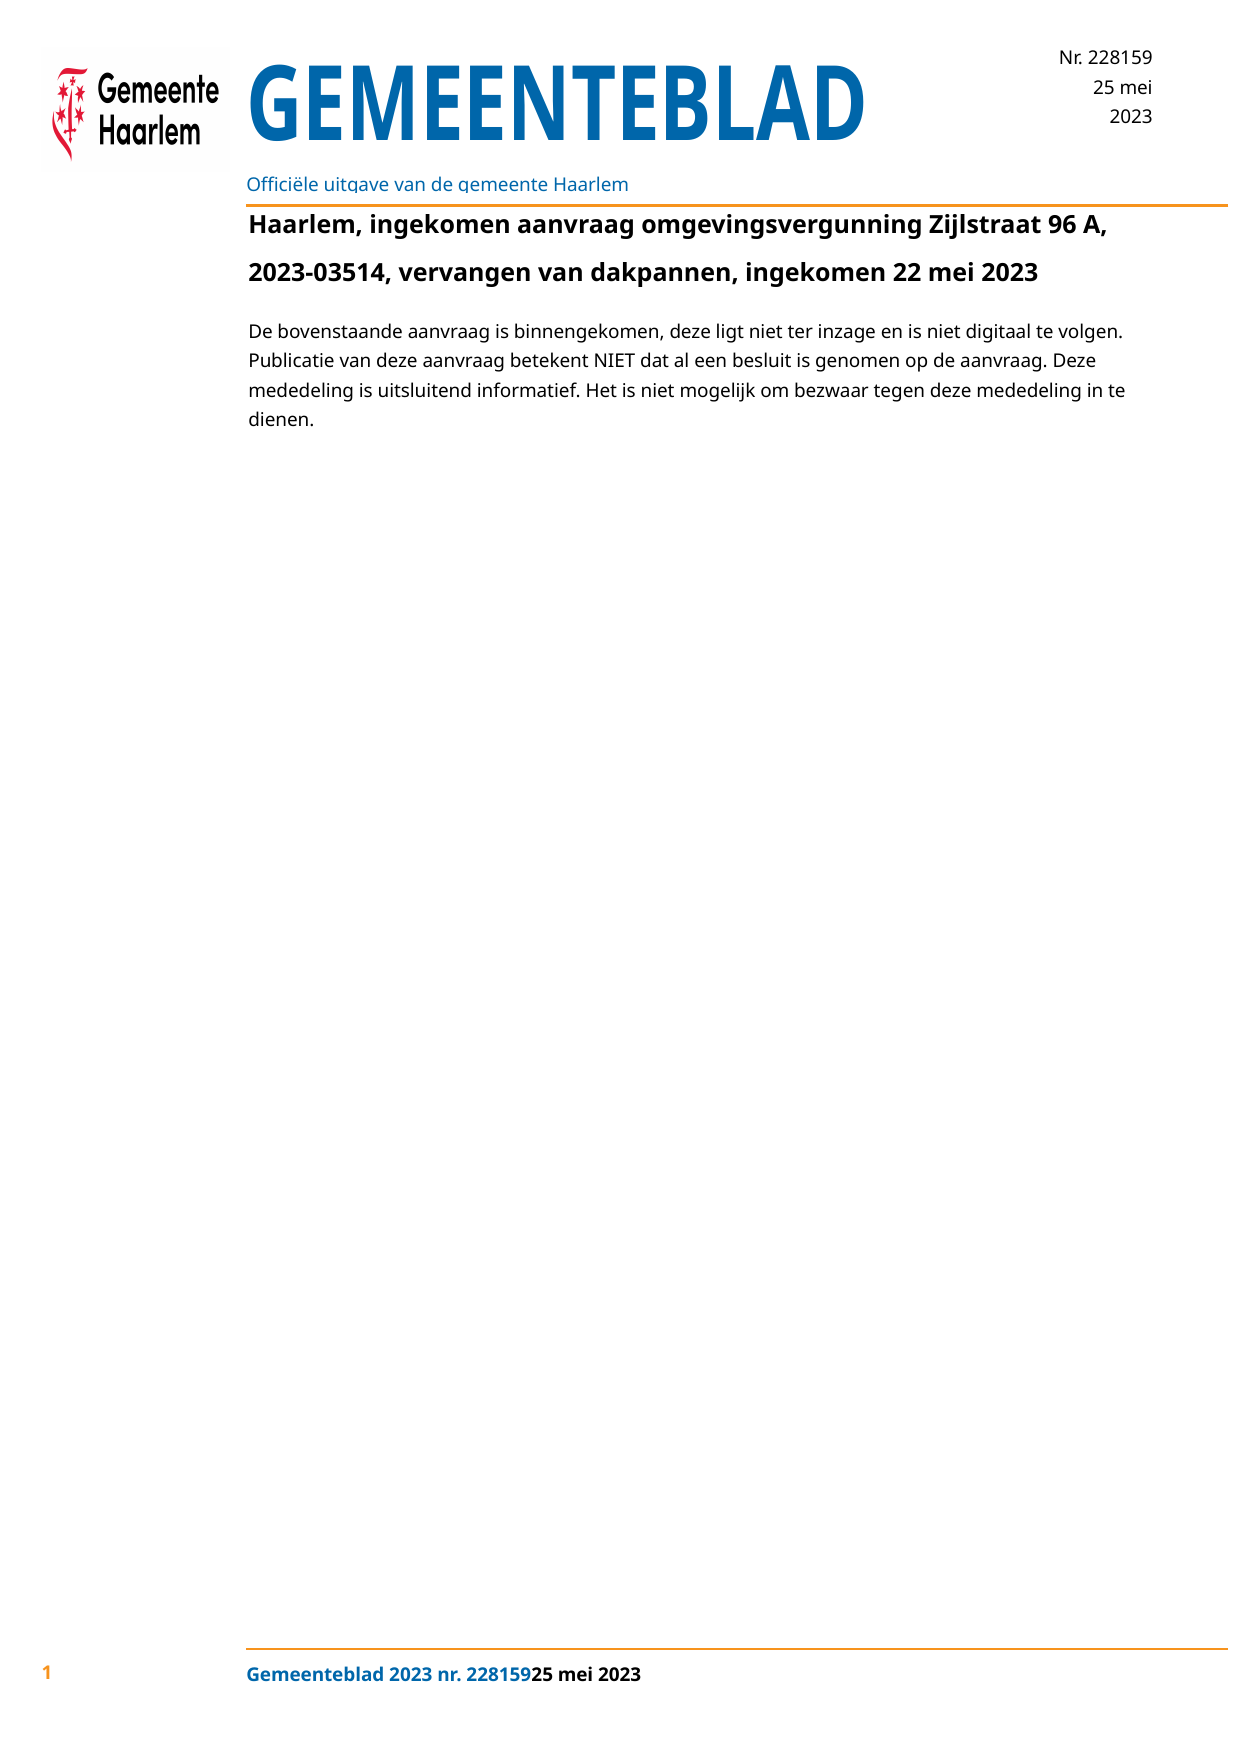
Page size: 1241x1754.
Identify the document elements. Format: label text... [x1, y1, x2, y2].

text De bovenstaande aanvraag is binnengekomen, deze ligt niet ter inzage en is niet digitaal te volgen. Publicatie van deze aanvraag betekent NIET dat al een besluit is genomen op de aanvraag. Deze mededeling is uitsluitend informatief. Het is niet mogelijk om bezwaar tegen deze mededeling in te dienen. [248, 318, 1152, 432]
picture [41, 47, 231, 172]
text Haarlem, ingekomen aanvraag omgevingsvergunning Zijlstraat 96 A, 2023-03514, vervangen van dakpannen, ingekomen 22 mei 2023 [248, 207, 1152, 288]
